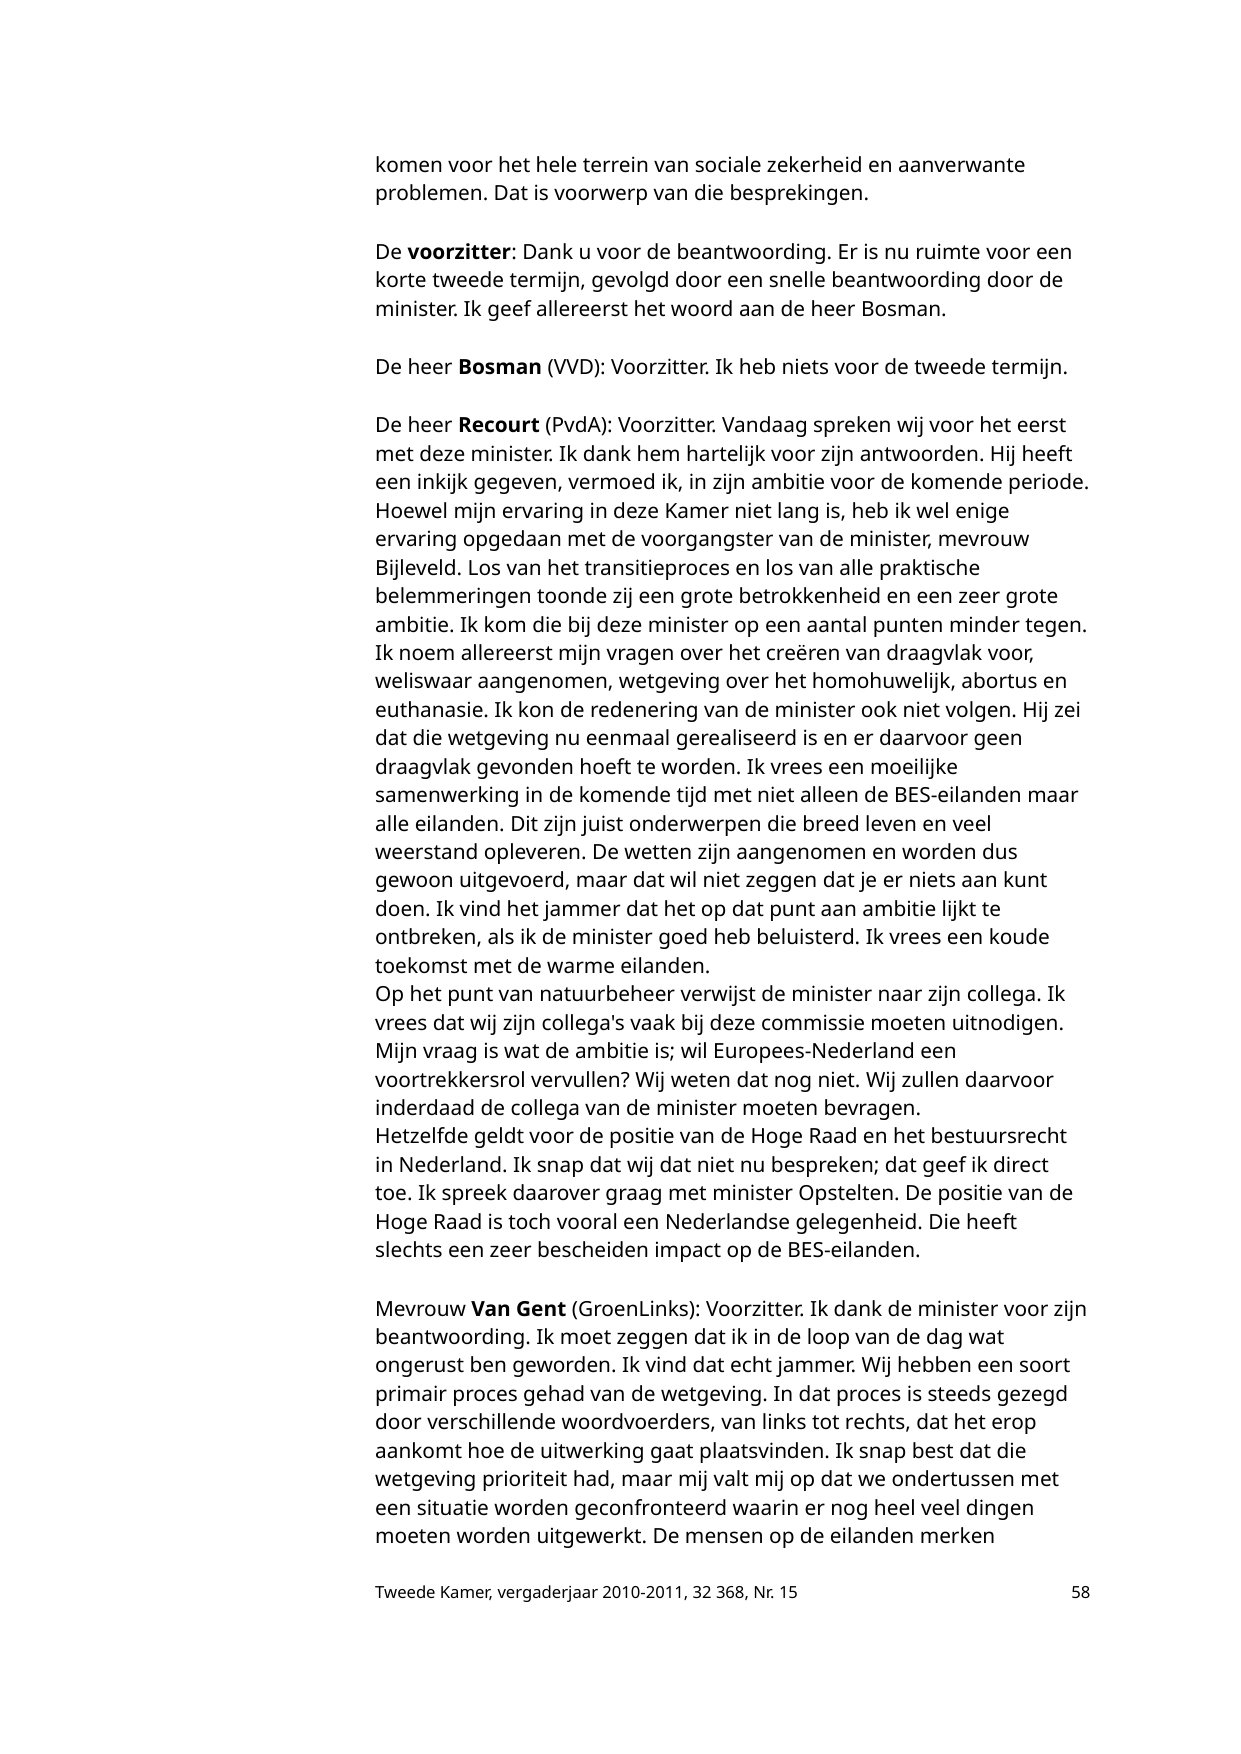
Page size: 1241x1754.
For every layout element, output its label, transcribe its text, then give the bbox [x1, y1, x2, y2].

text De voorzitter: Dank u voor de beantwoording. Er is nu ruimte voor een korte tweede termijn, gevolgd door een snelle beantwoording door de minister. Ik geef allereerst het woord aan de heer Bosman. [375, 237, 1090, 322]
text komen voor het hele terrein van sociale zekerheid en aanverwante problemen. Dat is voorwerp van die besprekingen. [375, 150, 1090, 207]
text De heer Recourt (PvdA): Voorzitter. Vandaag spreken wij voor het eerst met deze minister. Ik dank hem hartelijk voor zijn antwoorden. Hij heeft een inkijk gegeven, vermoed ik, in zijn ambitie voor de komende periode. Hoewel mijn ervaring in deze Kamer niet lang is, heb ik wel enige ervaring opgedaan met de voorgangster van de minister, mevrouw Bijleveld. Los van het transitieproces en los van alle praktische belemmeringen toonde zij een grote betrokkenheid en een zeer grote ambitie. Ik kom die bij deze minister op een aantal punten minder tegen. Ik noem allereerst mijn vragen over het creëren van draagvlak voor, weliswaar aangenomen, wetgeving over het homohuwelijk, abortus en euthanasie. Ik kon de redenering van de minister ook niet volgen. Hij zei dat die wetgeving nu eenmaal gerealiseerd is en er daarvoor geen draagvlak gevonden hoeft te worden. Ik vrees een moeilijke samenwerking in de komende tijd met niet alleen de BES-eilanden maar alle eilanden. Dit zijn juist onderwerpen die breed leven en veel weerstand opleveren. De wetten zijn aangenomen en worden dus gewoon uitgevoerd, maar dat wil niet zeggen dat je er niets aan kunt doen. Ik vind het jammer dat het op dat punt aan ambitie lijkt te ontbreken, als ik de minister goed heb beluisterd. Ik vrees een koude toekomst met de warme eilanden. [375, 411, 1090, 979]
text Mevrouw Van Gent (GroenLinks): Voorzitter. Ik dank de minister voor zijn beantwoording. Ik moet zeggen dat ik in de loop van de dag wat ongerust ben geworden. Ik vind dat echt jammer. Wij hebben een soort primair proces gehad van de wetgeving. In dat proces is steeds gezegd door verschillende woordvoerders, van links tot rechts, dat het erop aankomt hoe de uitwerking gaat plaatsvinden. Ik snap best dat die wetgeving prioriteit had, maar mij valt mij op dat we ondertussen met een situatie worden geconfronteerd waarin er nog heel veel dingen moeten worden uitgewerkt. De mensen op de eilanden merken [375, 1294, 1090, 1550]
text Op het punt van natuurbeheer verwijst de minister naar zijn collega. Ik vrees dat wij zijn collega's vaak bij deze commissie moeten uitnodigen. Mijn vraag is wat de ambitie is; wil Europees-Nederland een voortrekkersrol vervullen? Wij weten dat nog niet. Wij zullen daarvoor inderdaad de collega van de minister moeten bevragen. [375, 979, 1090, 1122]
text Hetzelfde geldt voor de positie van de Hoge Raad en het bestuursrecht in Nederland. Ik snap dat wij dat niet nu bespreken; dat geef ik direct toe. Ik spreek daarover graag met minister Opstelten. De positie van de Hoge Raad is toch vooral een Nederlandse gelegenheid. Die heeft slechts een zeer bescheiden impact op de BES-eilanden. [375, 1122, 1090, 1264]
text De heer Bosman (VVD): Voorzitter. Ik heb niets voor de tweede termijn. [375, 352, 1090, 381]
